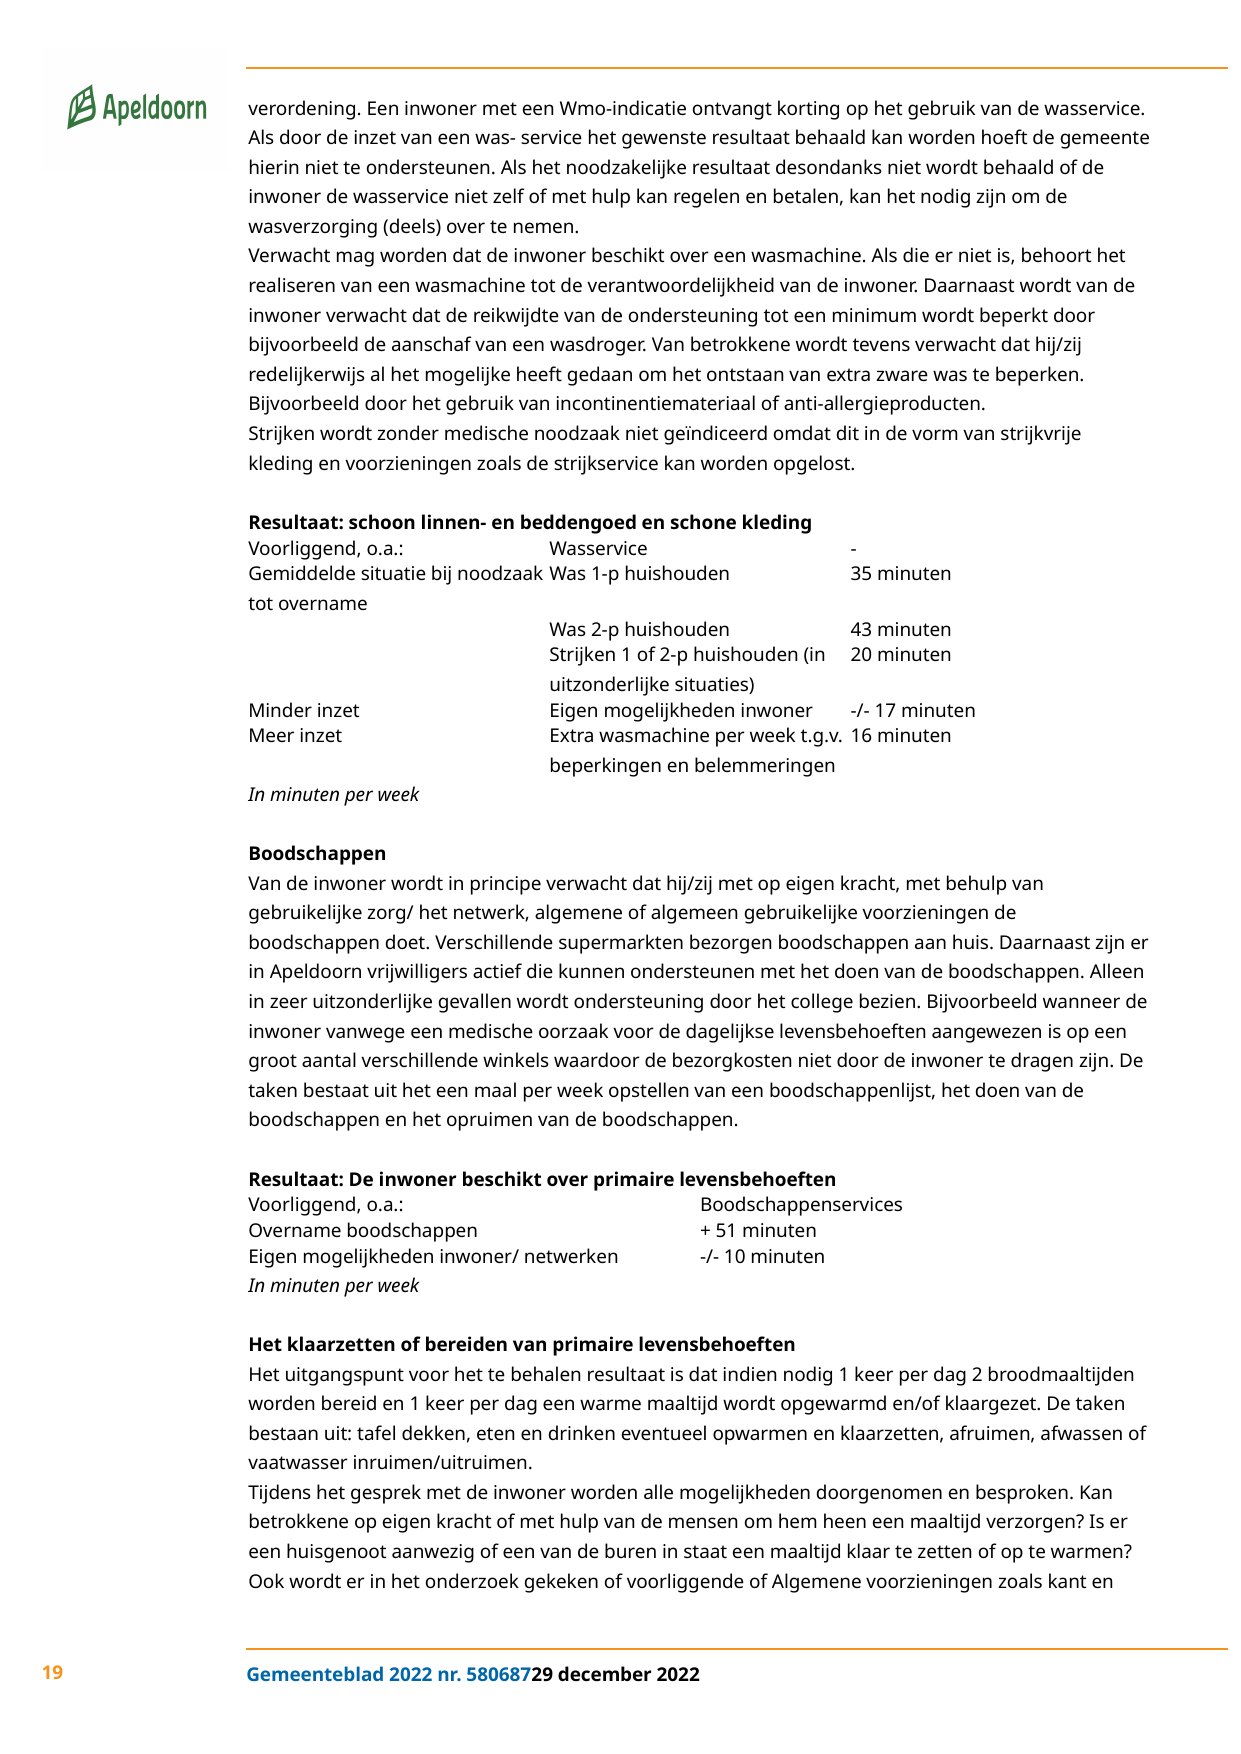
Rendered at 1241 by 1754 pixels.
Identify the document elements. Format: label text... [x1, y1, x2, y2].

text Verwacht mag worden dat de inwoner beschikt over een wasmachine. Als die er niet is, behoort het realiseren van een wasmachine tot de verantwoordelijkheid van de inwoner. Daarnaast wordt van de inwoner verwacht dat de reikwijdte van de ondersteuning tot een minimum wordt beperkt door bijvoorbeeld de aanschaf van een wasdroger. Van betrokkene wordt tevens verwacht dat hij/zij redelijkerwijs al het mogelijke heeft gedaan om het ontstaan van extra zware was te beperken. Bijvoorbeeld door het gebruik van incontinentiemateriaal of anti-allergieproducten. [248, 243, 1152, 416]
table_cell 20 minuten [850, 642, 1152, 697]
table_cell Eigen mogelijkheden inwoner/ netwerken [248, 1243, 700, 1269]
table_cell + 51 minuten [700, 1217, 1152, 1243]
table_cell Minder inzet [248, 697, 549, 723]
table_cell [248, 616, 549, 642]
table_cell [248, 642, 549, 697]
table_cell 16 minuten [850, 723, 1152, 778]
table_cell Was 2-p huishouden [549, 616, 850, 642]
table_cell Meer inzet [248, 723, 549, 778]
table_cell Overname boodschappen [248, 1217, 700, 1243]
table_cell - [850, 535, 1152, 561]
table_header Resultaat: schoon linnen- en beddengoed en schone kleding [248, 509, 1152, 535]
table_cell Strijken 1 of 2-p huishouden (in uitzonderlijke situaties) [549, 642, 850, 697]
text In minuten per week [248, 1272, 1152, 1298]
table_cell Eigen mogelijkheden inwoner [549, 697, 850, 723]
table_cell -/- 10 minuten [700, 1243, 1152, 1269]
table_cell 43 minuten [850, 616, 1152, 642]
text verordening. Een inwoner met een Wmo-indicatie ontvangt korting op het gebruik van de wasservice. Als door de inzet van een was- service het gewenste resultaat behaald kan worden hoeft de gemeente hierin niet te ondersteunen. Als het noodzakelijke resultaat desondanks niet wordt behaald of de inwoner de wasservice niet zelf of met hulp kan regelen en betalen, kan het nodig zijn om de wasverzorging (deels) over te nemen. [248, 95, 1152, 239]
table_cell Wasservice [549, 535, 850, 561]
table_cell Voorliggend, o.a.: [248, 535, 549, 561]
text Tijdens het gesprek met de inwoner worden alle mogelijkheden doorgenomen en besproken. Kan betrokkene op eigen kracht of met hulp van de mensen om hem heen een maaltijd verzorgen? Is er een huisgenoot aanwezig of een van de buren in staat een maaltijd klaar te zetten of op te warmen? Ook wordt er in het onderzoek gekeken of voorliggende of Algemene voorzieningen zoals kant en [248, 1479, 1152, 1593]
text Van de inwoner wordt in principe verwacht dat hij/zij met op eigen kracht, met behulp van gebruikelijke zorg/ het netwerk, algemene of algemeen gebruikelijke voorzieningen de boodschappen doet. Verschillende supermarkten bezorgen boodschappen aan huis. Daarnaast zijn er in Apeldoorn vrijwilligers actief die kunnen ondersteunen met het doen van de boodschappen. Alleen in zeer uitzonderlijke gevallen wordt ondersteuning door het college bezien. Bijvoorbeeld wanneer de inwoner vanwege een medische oorzaak voor de dagelijkse levensbehoeften aangewezen is op een groot aantal verschillende winkels waardoor de bezorgkosten niet door de inwoner te dragen zijn. De taken bestaat uit het een maal per week opstellen van een boodschappenlijst, het doen van de boodschappen en het opruimen van de boodschappen. [248, 870, 1152, 1132]
table_cell Was 1-p huishouden [549, 561, 850, 616]
text In minuten per week [248, 781, 1152, 807]
text Strijken wordt zonder medische noodzaak niet geïndiceerd omdat dit in de vorm van strijkvrije kleding en voorzieningen zoals de strijkservice kan worden opgelost. [248, 420, 1152, 476]
table_cell Extra wasmachine per week t.g.v. beperkingen en belemmeringen [549, 723, 850, 778]
table_cell 35 minuten [850, 561, 1152, 616]
table_header Resultaat: De inwoner beschikt over primaire levensbehoeften [248, 1166, 1152, 1192]
text Het uitgangspunt voor het te behalen resultaat is dat indien nodig 1 keer per dag 2 broodmaaltijden worden bereid en 1 keer per dag een warme maaltijd wordt opgewarmd en/of klaargezet. De taken bestaan uit: tafel dekken, eten en drinken eventueel opwarmen en klaarzetten, afruimen, afwassen of vaatwasser inruimen/uitruimen. [248, 1361, 1152, 1475]
picture [41, 47, 231, 172]
table_cell Gemiddelde situatie bij noodzaak tot overname [248, 561, 549, 616]
table_cell Voorliggend, o.a.: [248, 1192, 700, 1217]
text Het klaarzetten of bereiden van primaire levensbehoeften [248, 1331, 1152, 1357]
table_cell Boodschappenservices [700, 1192, 1152, 1217]
table_cell -/- 17 minuten [850, 697, 1152, 723]
text Boodschappen [248, 840, 1152, 866]
